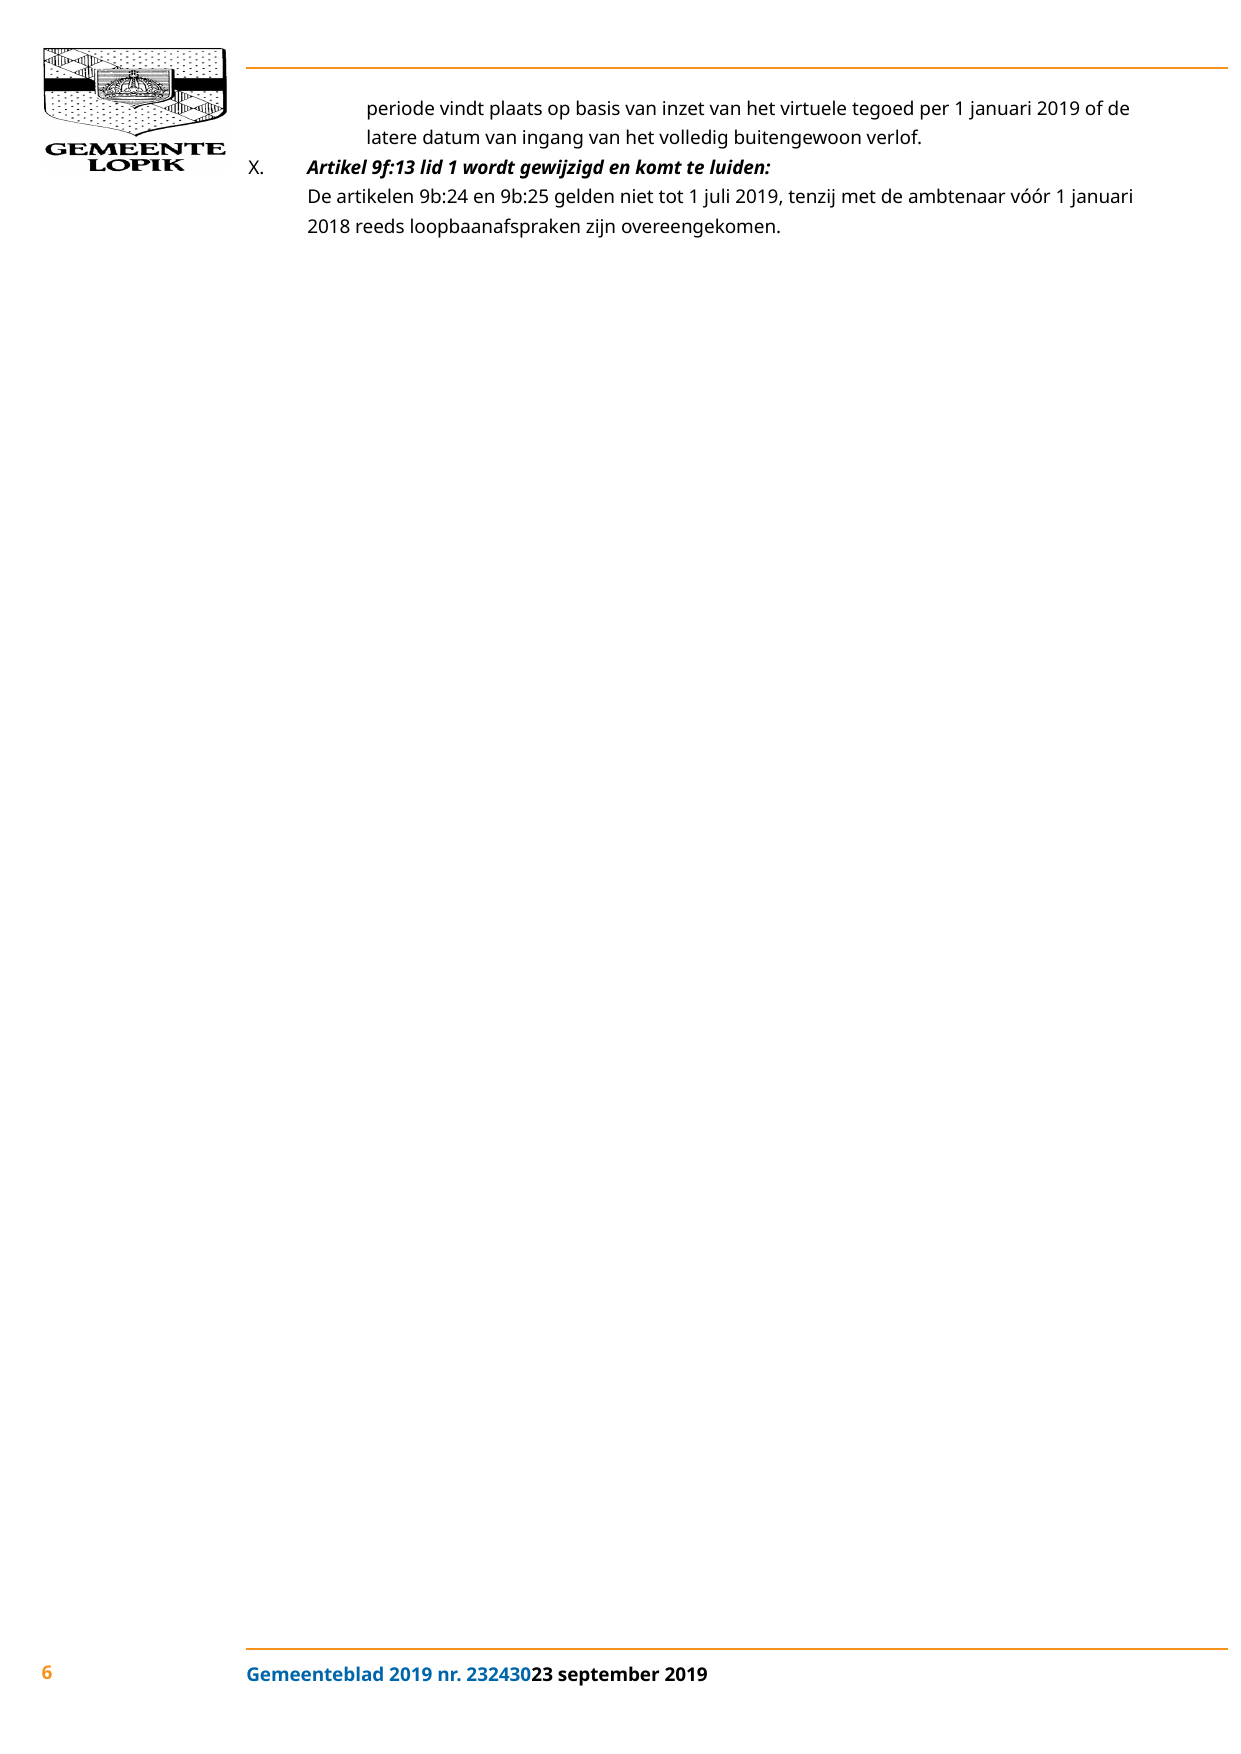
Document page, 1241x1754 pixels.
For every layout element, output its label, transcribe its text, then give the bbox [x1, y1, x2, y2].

list De artikelen 9b:24 en 9b:25 gelden niet tot 1 juli 2019, tenzij met de ambtenaar vóór 1 januari 2018 reeds loopbaanafspraken zijn overeengekomen. [248, 183, 1152, 239]
picture [41, 47, 231, 172]
list Artikel 9f:13 lid 1 wordt gewijzigd en komt te luiden: [248, 154, 1152, 180]
list periode vindt plaats op basis van inzet van het virtuele tegoed per 1 januari 2019 of de latere datum van ingang van het volledig buitengewoon verlof. [307, 95, 1152, 150]
